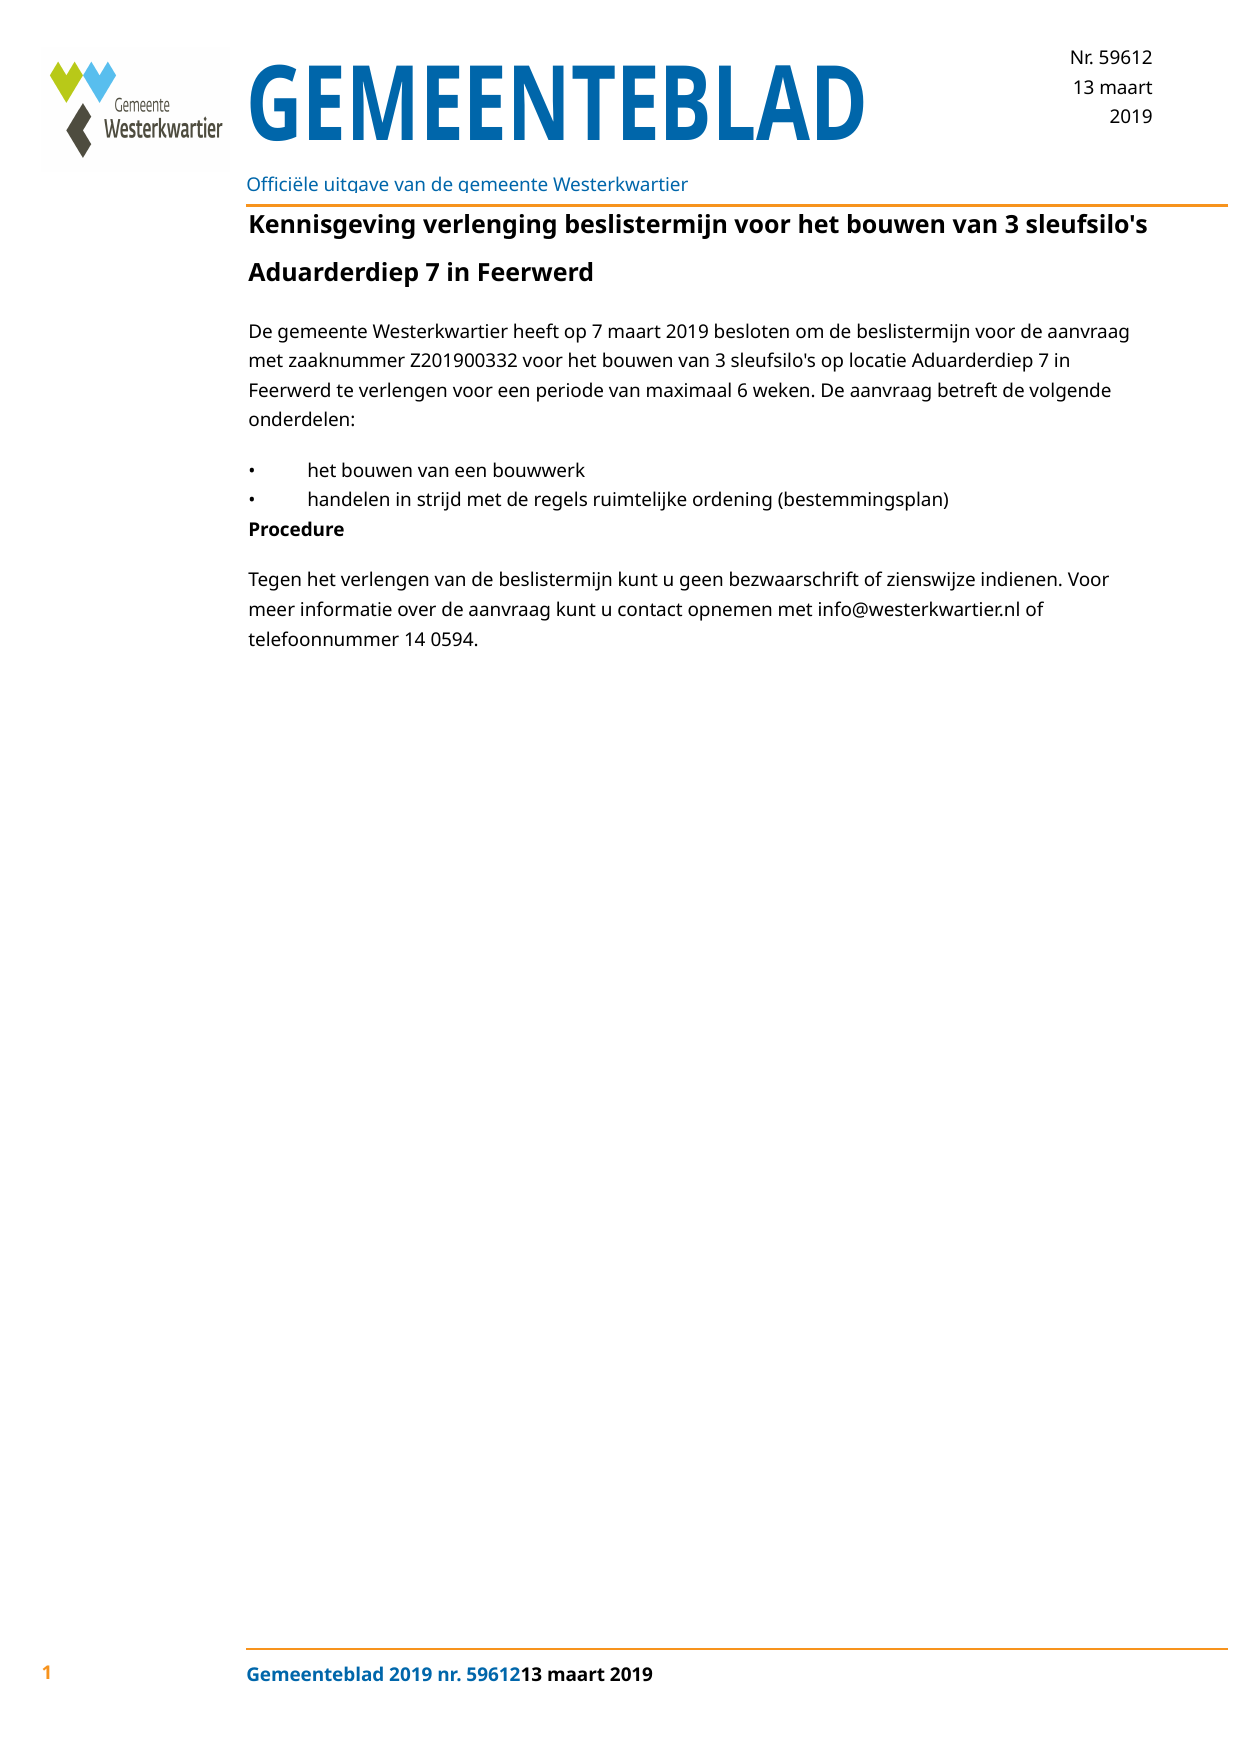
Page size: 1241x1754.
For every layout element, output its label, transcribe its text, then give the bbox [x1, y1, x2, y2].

text De gemeente Westerkwartier heeft op 7 maart 2019 besloten om de beslistermijn voor de aanvraag met zaaknummer Z201900332 voor het bouwen van 3 sleufsilo's op locatie Aduarderdiep 7 in Feerwerd te verlengen voor een periode van maximaal 6 weken. De aanvraag betreft de volgende onderdelen: [248, 318, 1152, 432]
list handelen in strijd met de regels ruimtelijke ordening (bestemmingsplan) [248, 487, 1152, 512]
text Tegen het verlengen van de beslistermijn kunt u geen bezwaarschrift of zienswijze indienen. Voor meer informatie over de aanvraag kunt u contact opnemen met info@westerkwartier.nl of telefoonnummer 14 0594. [248, 567, 1152, 652]
list het bouwen van een bouwwerk [248, 457, 1152, 483]
text Procedure [248, 516, 1152, 542]
text Kennisgeving verlenging beslistermijn voor het bouwen van 3 sleufsilo's Aduarderdiep 7 in Feerwerd [248, 207, 1152, 288]
picture [41, 47, 231, 172]
